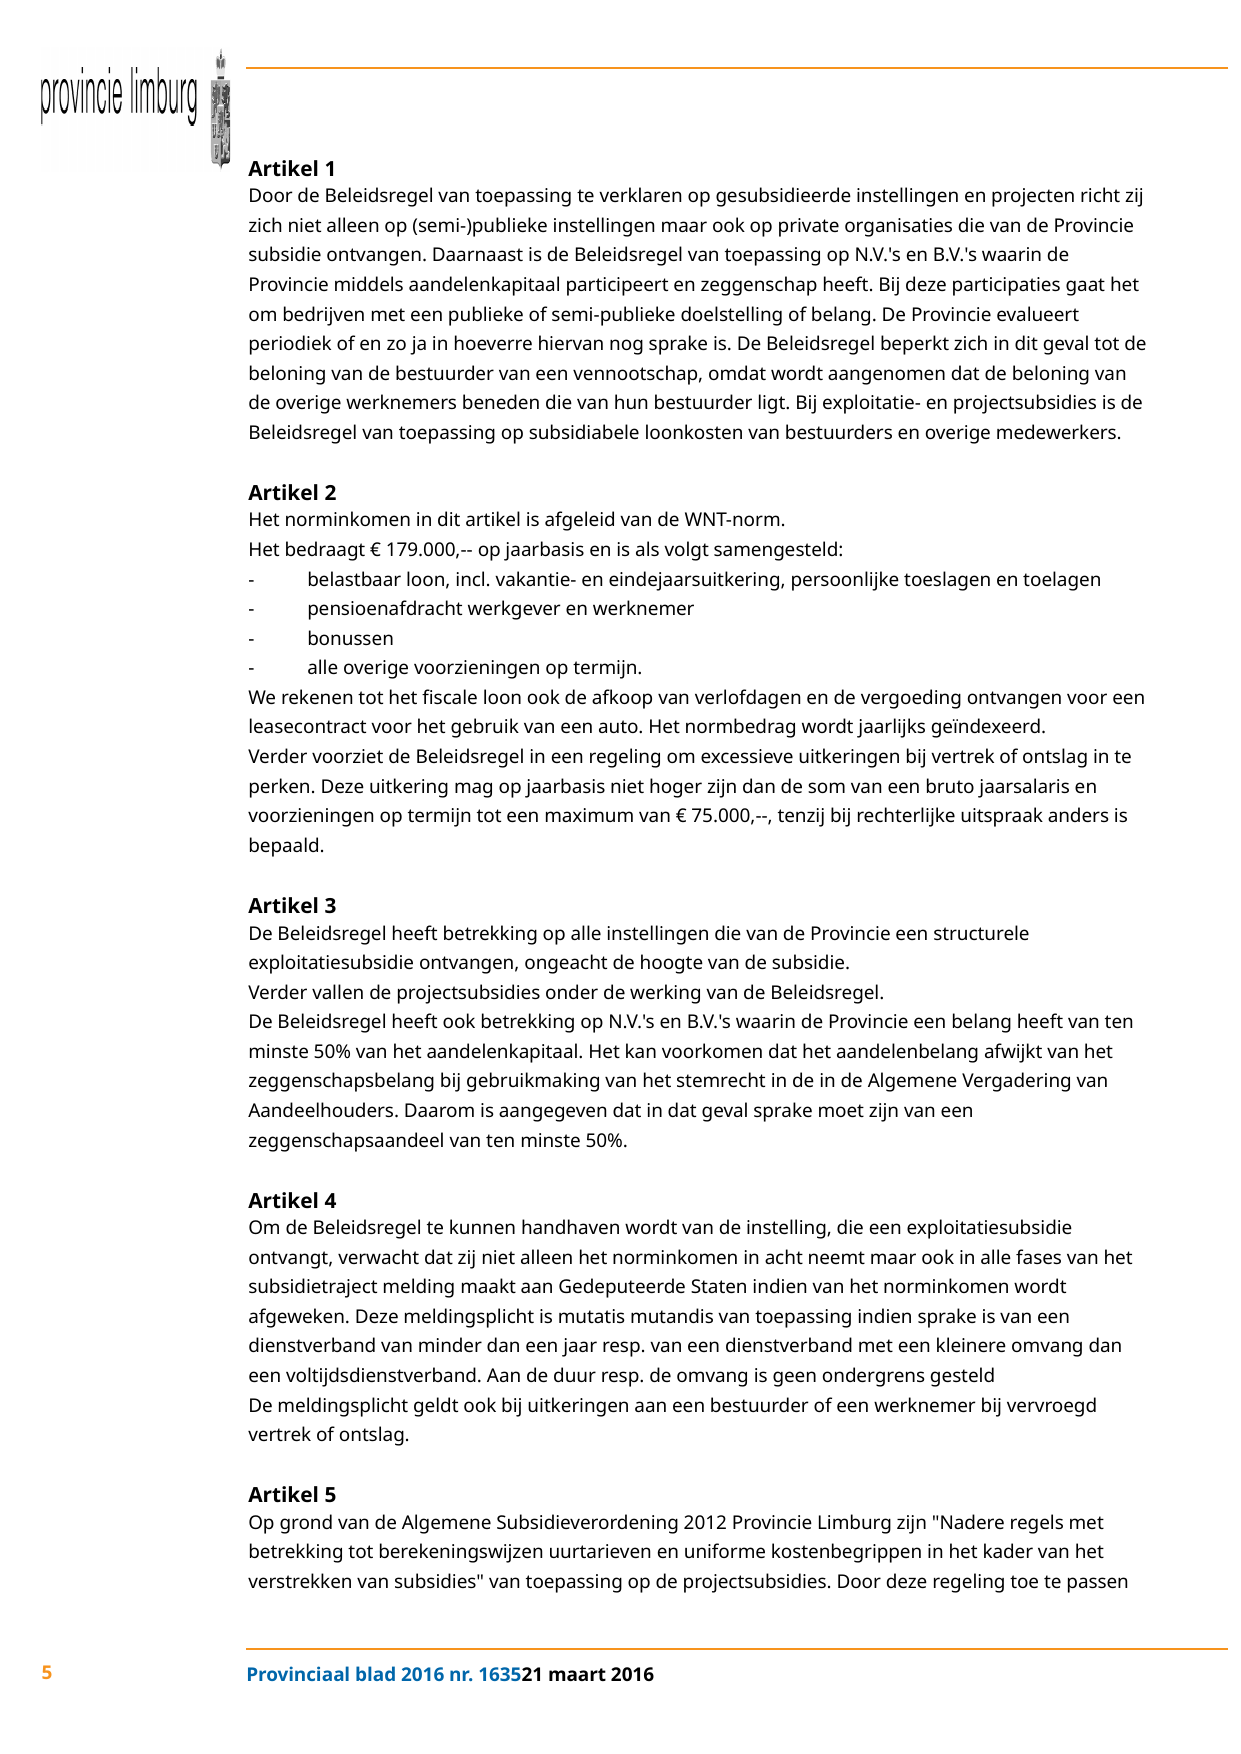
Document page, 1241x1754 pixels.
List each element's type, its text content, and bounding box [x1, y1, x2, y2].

text Artikel 1 [248, 154, 1152, 182]
text Het bedraagt € 179.000,-- op jaarbasis en is als volgt samengesteld: [248, 536, 1152, 562]
text Verder voorziet de Beleidsregel in een regeling om excessieve uitkeringen bij vertrek of ontslag in te perken. Deze uitkering mag op jaarbasis niet hoger zijn dan de som van een bruto jaarsalaris en voorzieningen op termijn tot een maximum van € 75.000,--, tenzij bij rechterlijke uitspraak anders is bepaald. [248, 743, 1152, 858]
text We rekenen tot het fiscale loon ook de afkoop van verlofdagen en de vergoeding ontvangen voor een leasecontract voor het gebruik van een auto. Het normbedrag wordt jaarlijks geïndexeerd. [248, 684, 1152, 739]
text De Beleidsregel heeft ook betrekking op N.V.'s en B.V.'s waarin de Provincie een belang heeft van ten minste 50% van het aandelenkapitaal. Het kan voorkomen dat het aandelenbelang afwijkt van het zeggenschapsbelang bij gebruikmaking van het stemrecht in de in de Algemene Vergadering van Aandeelhouders. Daarom is aangegeven dat in dat geval sprake moet zijn van een zeggenschapsaandeel van ten minste 50%. [248, 1008, 1152, 1152]
text Om de Beleidsregel te kunnen handhaven wordt van de instelling, die een exploitatiesubsidie ontvangt, verwacht dat zij niet alleen het norminkomen in acht neemt maar ook in alle fases van het subsidietraject melding maakt aan Gedeputeerde Staten indien van het norminkomen wordt afgeweken. Deze meldingsplicht is mutatis mutandis van toepassing indien sprake is van een dienstverband van minder dan een jaar resp. van een dienstverband met een kleinere omvang dan een voltijdsdienstverband. Aan de duur resp. de omvang is geen ondergrens gesteld [248, 1214, 1152, 1388]
text Artikel 4 [248, 1186, 1152, 1214]
text Verder vallen de projectsubsidies onder de werking van de Beleidsregel. [248, 979, 1152, 1004]
text Artikel 2 [248, 478, 1152, 507]
list alle overige voorzieningen op termijn. [248, 654, 1152, 680]
picture [41, 47, 231, 172]
list belastbaar loon, incl. vakantie- en eindejaarsuitkering, persoonlijke toeslagen en toelagen [248, 566, 1152, 592]
list pensioenafdracht werkgever en werknemer [248, 595, 1152, 621]
text Op grond van de Algemene Subsidieverordening 2012 Provincie Limburg zijn "Nadere regels met betrekking tot berekeningswijzen uurtarieven en uniforme kostenbegrippen in het kader van het verstrekken van subsidies" van toepassing op de projectsubsidies. Door deze regeling toe te passen [248, 1509, 1152, 1594]
list bonussen [248, 625, 1152, 651]
text Door de Beleidsregel van toepassing te verklaren op gesubsidieerde instellingen en projecten richt zij zich niet alleen op (semi-)publieke instellingen maar ook op private organisaties die van de Provincie subsidie ontvangen. Daarnaast is de Beleidsregel van toepassing op N.V.'s en B.V.'s waarin de Provincie middels aandelenkapitaal participeert en zeggenschap heeft. Bij deze participaties gaat het om bedrijven met een publieke of semi-publieke doelstelling of belang. De Provincie evalueert periodiek of en zo ja in hoeverre hiervan nog sprake is. De Beleidsregel beperkt zich in dit geval tot de beloning van de bestuurder van een vennootschap, omdat wordt aangenomen dat de beloning van de overige werknemers beneden die van hun bestuurder ligt. Bij exploitatie- en projectsubsidies is de Beleidsregel van toepassing op subsidiabele loonkosten van bestuurders en overige medewerkers. [248, 182, 1152, 445]
text De Beleidsregel heeft betrekking op alle instellingen die van de Provincie een structurele exploitatiesubsidie ontvangen, ongeacht de hoogte van de subsidie. [248, 920, 1152, 975]
text Artikel 3 [248, 891, 1152, 920]
text Het norminkomen in dit artikel is afgeleid van de WNT-norm. [248, 507, 1152, 532]
text De meldingsplicht geldt ook bij uitkeringen aan een bestuurder of een werknemer bij vervroegd vertrek of ontslag. [248, 1392, 1152, 1447]
text Artikel 5 [248, 1481, 1152, 1509]
